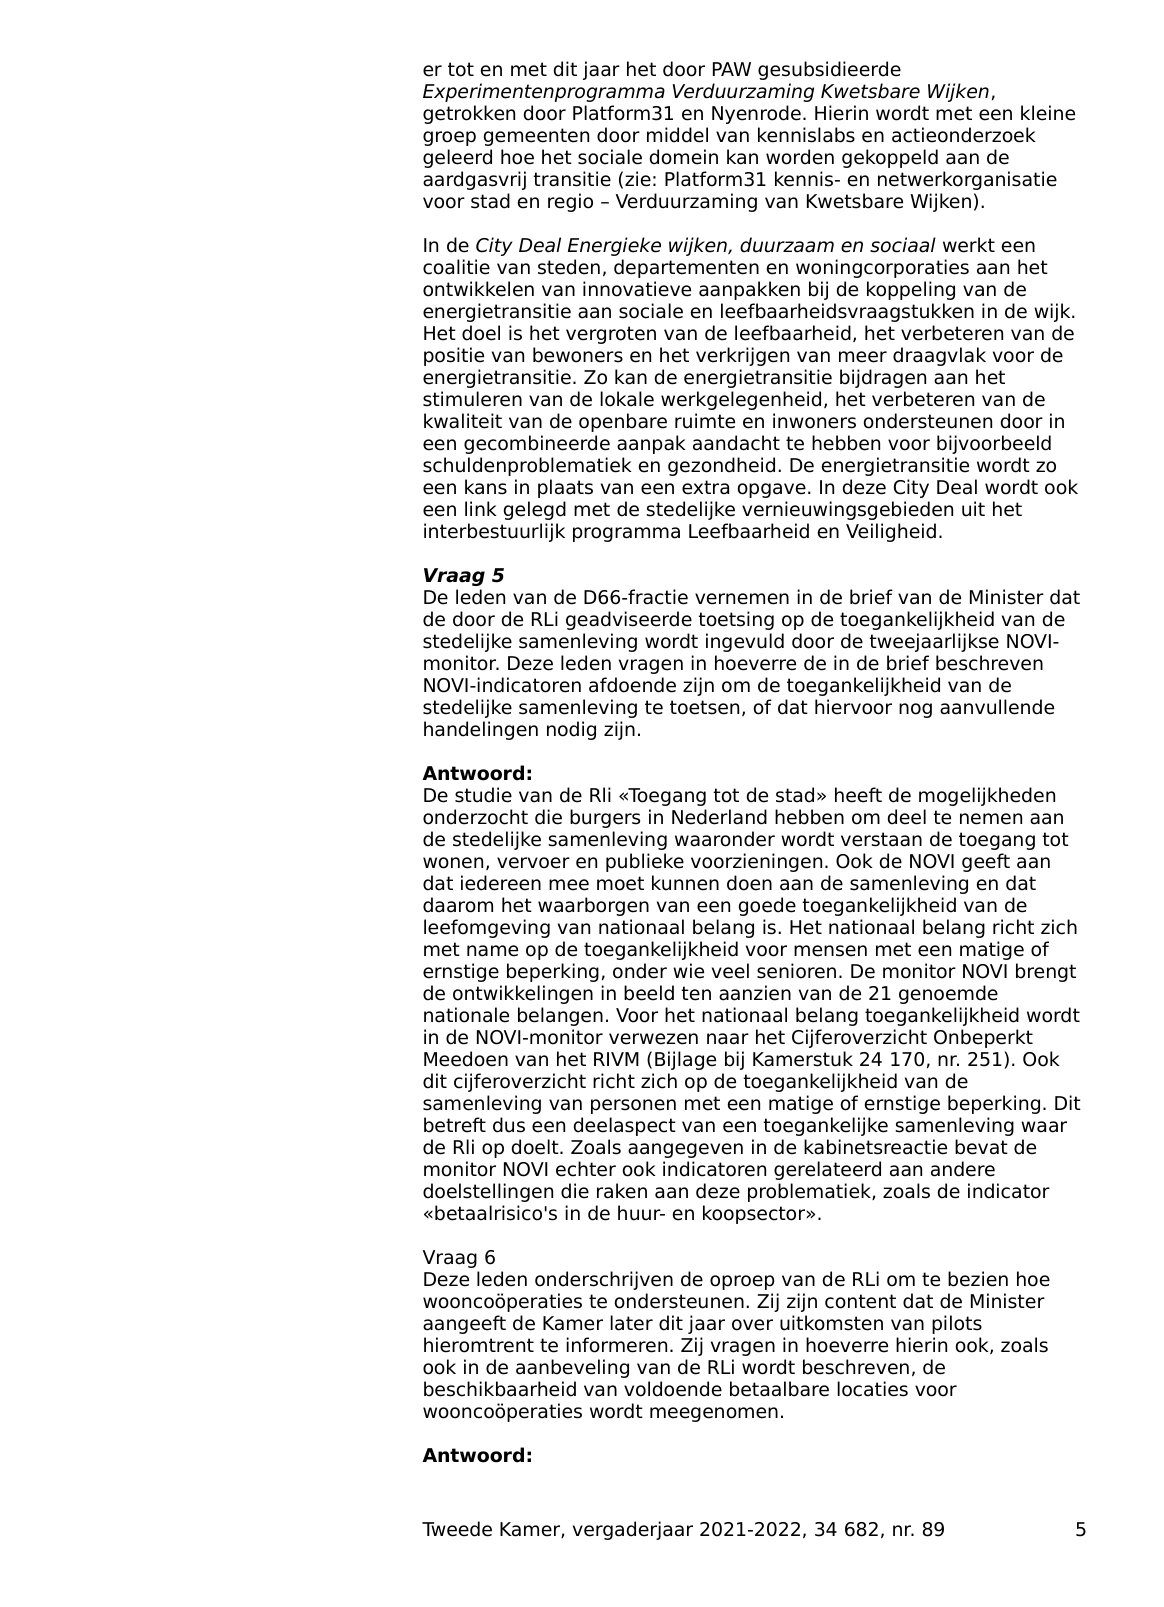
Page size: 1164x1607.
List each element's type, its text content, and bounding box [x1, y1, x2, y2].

text Vraag 6 [422, 1247, 1087, 1269]
text er tot en met dit jaar het door PAW gesubsidieerde Experimentenprogramma Verduurzaming Kwetsbare Wijken, getrokken door Platform31 en Nyenrode. Hierin wordt met een kleine groep gemeenten door middel van kennislabs en actieonderzoek geleerd hoe het sociale domein kan worden gekoppeld aan de aardgasvrij transitie (zie: Platform31 kennis- en netwerkorganisatie voor stad en regio – Verduurzaming van Kwetsbare Wijken). [422, 59, 1087, 213]
text Deze leden onderschrijven de oproep van de RLi om te bezien hoe wooncoöperaties te ondersteunen. Zij zijn content dat de Minister aangeeft de Kamer later dit jaar over uitkomsten van pilots hieromtrent te informeren. Zij vragen in hoeverre hierin ook, zoals ook in de aanbeveling van de RLi wordt beschreven, de beschikbaarheid van voldoende betaalbare locaties voor wooncoöperaties wordt meegenomen. [422, 1269, 1087, 1423]
text In de City Deal Energieke wijken, duurzaam en sociaal werkt een coalitie van steden, departementen en woningcorporaties aan het ontwikkelen van innovatieve aanpakken bij de koppeling van de energietransitie aan sociale en leefbaarheidsvraagstukken in de wijk. Het doel is het vergroten van de leefbaarheid, het verbeteren van de positie van bewoners en het verkrijgen van meer draagvlak voor de energietransitie. Zo kan de energietransitie bijdragen aan het stimuleren van de lokale werkgelegenheid, het verbeteren van de kwaliteit van de openbare ruimte en inwoners ondersteunen door in een gecombineerde aanpak aandacht te hebben voor bijvoorbeeld schuldenproblematiek en gezondheid. De energietransitie wordt zo een kans in plaats van een extra opgave. In deze City Deal wordt ook een link gelegd met de stedelijke vernieuwingsgebieden uit het interbestuurlijk programma Leefbaarheid en Veiligheid. [422, 235, 1087, 543]
text Antwoord: [422, 1445, 1087, 1467]
text Vraag 5 [422, 565, 1087, 587]
text De studie van de Rli «Toegang tot de stad» heeft de mogelijkheden onderzocht die burgers in Nederland hebben om deel te nemen aan de stedelijke samenleving waaronder wordt verstaan de toegang tot wonen, vervoer en publieke voorzieningen. Ook de NOVI geeft aan dat iedereen mee moet kunnen doen aan de samenleving en dat daarom het waarborgen van een goede toegankelijkheid van de leefomgeving van nationaal belang is. Het nationaal belang richt zich met name op de toegankelijkheid voor mensen met een matige of ernstige beperking, onder wie veel senioren. De monitor NOVI brengt de ontwikkelingen in beeld ten aanzien van de 21 genoemde nationale belangen. Voor het nationaal belang toegankelijkheid wordt in de NOVI-monitor verwezen naar het Cijferoverzicht Onbeperkt Meedoen van het RIVM (Bijlage bij Kamerstuk 24 170, nr. 251). Ook dit cijferoverzicht richt zich op de toegankelijkheid van de samenleving van personen met een matige of ernstige beperking. Dit betreft dus een deelaspect van een toegankelijke samenleving waar de Rli op doelt. Zoals aangegeven in de kabinetsreactie bevat de monitor NOVI echter ook indicatoren gerelateerd aan andere doelstellingen die raken aan deze problematiek, zoals de indicator «betaalrisico's in de huur- en koopsector». [422, 785, 1087, 1224]
text Antwoord: [422, 763, 1087, 785]
text De leden van de D66-fractie vernemen in de brief van de Minister dat de door de RLi geadviseerde toetsing op de toegankelijkheid van de stedelijke samenleving wordt ingevuld door de tweejaarlijkse NOVI-monitor. Deze leden vragen in hoeverre de in de brief beschreven NOVI-indicatoren afdoende zijn om de toegankelijkheid van de stedelijke samenleving te toetsen, of dat hiervoor nog aanvullende handelingen nodig zijn. [422, 587, 1087, 741]
